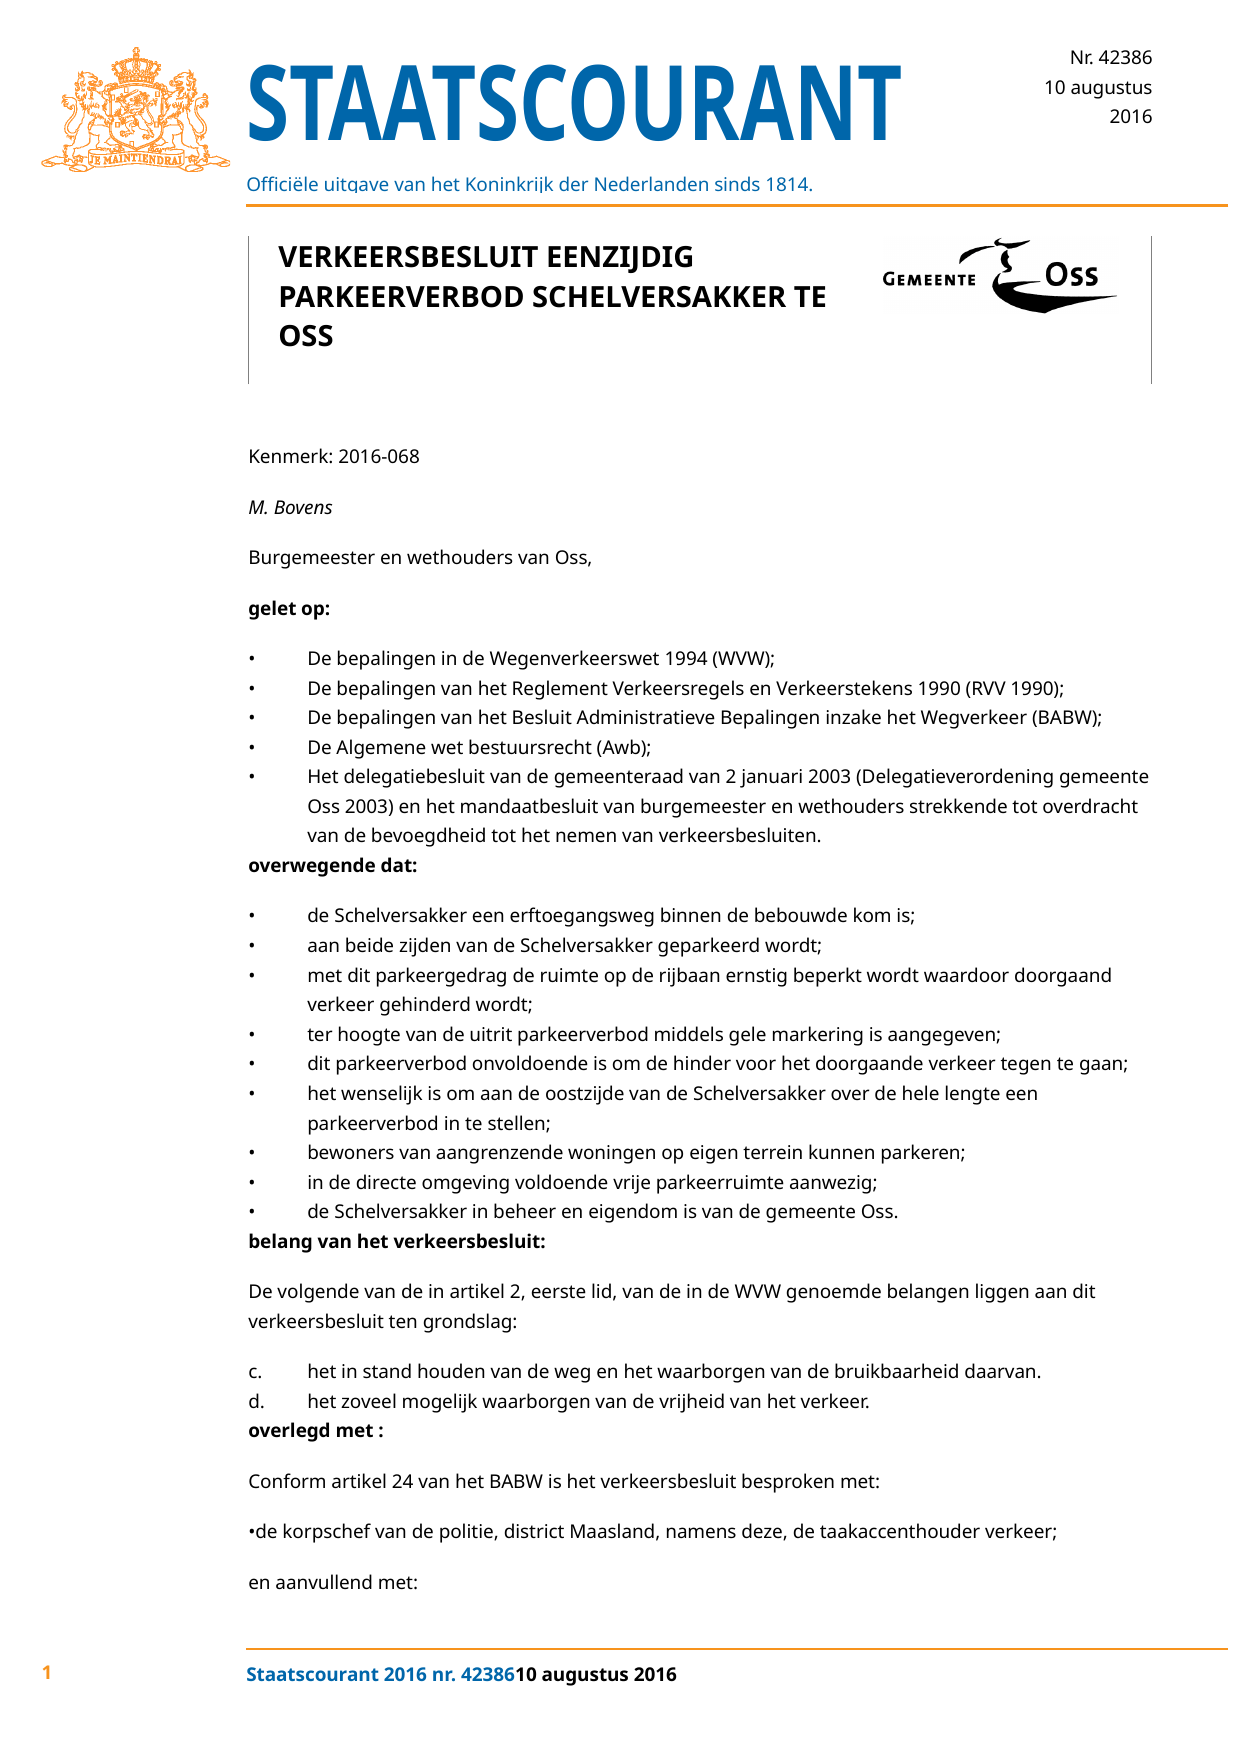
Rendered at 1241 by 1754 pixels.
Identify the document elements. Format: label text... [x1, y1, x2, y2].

list de Schelversakker een erftoegangsweg binnen de bebouwde kom is; [248, 903, 1152, 928]
text De volgende van de in artikel 2, eerste lid, van de in de WVW genoemde belangen liggen aan dit verkeersbesluit ten grondslag: [248, 1278, 1152, 1334]
text en aanvullend met: [248, 1569, 1152, 1595]
text overwegende dat: [248, 852, 1152, 878]
list de Schelversakker in beheer en eigendom is van de gemeente Oss. [248, 1198, 1152, 1224]
text overlegd met : [248, 1418, 1152, 1443]
list in de directe omgeving voldoende vrije parkeerruimte aanwezig; [248, 1169, 1152, 1195]
table_header [850, 236, 1151, 384]
list De bepalingen in de Wegenverkeerswet 1994 (WVW); [248, 645, 1152, 671]
list dit parkeerverbod onvoldoende is om de hinder voor het doorgaande verkeer tegen te gaan; [248, 1051, 1152, 1076]
picture [41, 47, 231, 172]
list het wenselijk is om aan de oostzijde van de Schelversakker over de hele lengte een parkeerverbod in te stellen; [248, 1080, 1152, 1136]
text •de korpschef van de politie, district Maasland, namens deze, de taakaccenthouder verkeer; [248, 1518, 1152, 1544]
text Conform artikel 24 van het BABW is het verkeersbesluit besproken met: [248, 1468, 1152, 1494]
list aan beide zijden van de Schelversakker geparkeerd wordt; [248, 932, 1152, 958]
text Burgemeester en wethouders van Oss, [248, 544, 1152, 570]
list het zoveel mogelijk waarborgen van de vrijheid van het verkeer. [248, 1388, 1152, 1414]
table_header VERKEERSBESLUIT EENZIJDIG PARKEERVERBOD SCHELVERSAKKER TE OSS [249, 236, 850, 384]
text Kenmerk: 2016-068 [248, 443, 1152, 469]
list ter hoogte van de uitrit parkeerverbod middels gele markering is aangegeven; [248, 1021, 1152, 1047]
list Het delegatiebesluit van de gemeenteraad van 2 januari 2003 (Delegatieverordening gemeente Oss 2003) en het mandaatbesluit van burgemeester en wethouders strekkende tot overdracht van de bevoegdheid tot het nemen van verkeersbesluiten. [248, 763, 1152, 848]
list het in stand houden van de weg en het waarborgen van de bruikbaarheid daarvan. [248, 1358, 1152, 1384]
text belang van het verkeersbesluit: [248, 1228, 1152, 1254]
text M. Bovens [248, 494, 1152, 520]
list De bepalingen van het Besluit Administratieve Bepalingen inzake het Wegverkeer (BABW); [248, 704, 1152, 730]
list De Algemene wet bestuursrecht (Awb); [248, 734, 1152, 760]
list met dit parkeergedrag de ruimte op de rijbaan ernstig beperkt wordt waardoor doorgaand verkeer gehinderd wordt; [248, 962, 1152, 1017]
list De bepalingen van het Reglement Verkeersregels en Verkeerstekens 1990 (RVV 1990); [248, 675, 1152, 701]
picture [882, 236, 1119, 314]
list bewoners van aangrenzende woningen op eigen terrein kunnen parkeren; [248, 1139, 1152, 1165]
text gelet op: [248, 595, 1152, 621]
